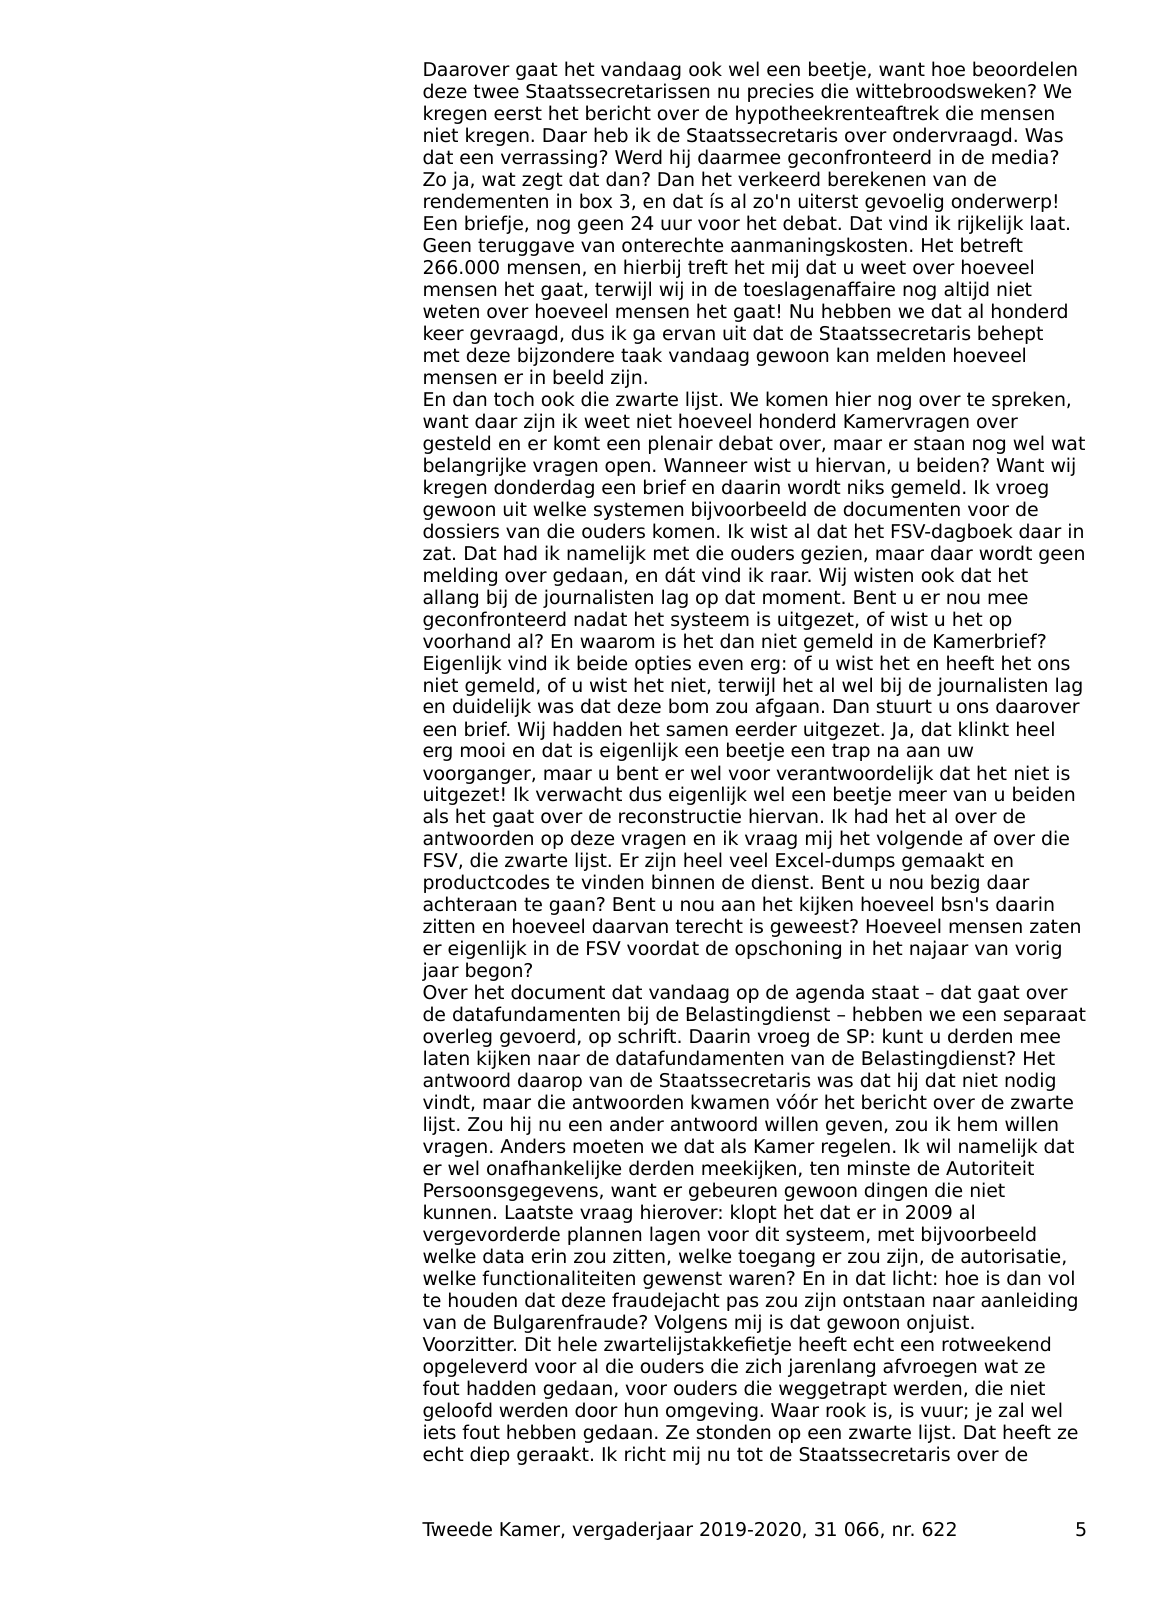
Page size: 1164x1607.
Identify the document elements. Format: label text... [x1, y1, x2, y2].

text Eigenlijk vind ik beide opties even erg: of u wist het en heeft het ons niet gemeld, of u wist het niet, terwijl het al wel bij de journalisten lag en duidelijk was dat deze bom zou afgaan. Dan stuurt u ons daarover een brief. Wij hadden het samen eerder uitgezet. Ja, dat klinkt heel erg mooi en dat is eigenlijk een beetje een trap na aan uw voorganger, maar u bent er wel voor verantwoordelijk dat het niet is uitgezet! Ik verwacht dus eigenlijk wel een beetje meer van u beiden als het gaat over de reconstructie hiervan. Ik had het al over de antwoorden op deze vragen en ik vraag mij het volgende af over die FSV, die zwarte lijst. Er zijn heel veel Excel-dumps gemaakt en productcodes te vinden binnen de dienst. Bent u nou bezig daar achteraan te gaan? Bent u nou aan het kijken hoeveel bsn's daarin zitten en hoeveel daarvan terecht is geweest? Hoeveel mensen zaten er eigenlijk in de FSV voordat de opschoning in het najaar van vorig jaar begon? [422, 652, 1087, 982]
text Over het document dat vandaag op de agenda staat – dat gaat over de datafundamenten bij de Belastingdienst – hebben we een separaat overleg gevoerd, op schrift. Daarin vroeg de SP: kunt u derden mee laten kijken naar de datafundamenten van de Belastingdienst? Het antwoord daarop van de Staatssecretaris was dat hij dat niet nodig vindt, maar die antwoorden kwamen vóór het bericht over de zwarte lijst. Zou hij nu een ander antwoord willen geven, zou ik hem willen vragen. Anders moeten we dat als Kamer regelen. Ik wil namelijk dat er wel onafhankelijke derden meekijken, ten minste de Autoriteit Persoonsgegevens, want er gebeuren gewoon dingen die niet kunnen. Laatste vraag hierover: klopt het dat er in 2009 al vergevorderde plannen lagen voor dit systeem, met bijvoorbeeld welke data erin zou zitten, welke toegang er zou zijn, de autorisatie, welke functionaliteiten gewenst waren? En in dat licht: hoe is dan vol te houden dat deze fraudejacht pas zou zijn ontstaan naar aanleiding van de Bulgarenfraude? Volgens mij is dat gewoon onjuist. [422, 982, 1087, 1334]
text Voorzitter. Dit hele zwartelijstakkefietje heeft echt een rotweekend opgeleverd voor al die ouders die zich jarenlang afvroegen wat ze fout hadden gedaan, voor ouders die weggetrapt werden, die niet geloofd werden door hun omgeving. Waar rook is, is vuur; je zal wel iets fout hebben gedaan. Ze stonden op een zwarte lijst. Dat heeft ze echt diep geraakt. Ik richt mij nu tot de Staatssecretaris over de [422, 1334, 1087, 1466]
text En dan toch ook die zwarte lijst. We komen hier nog over te spreken, want daar zijn ik weet niet hoeveel honderd Kamervragen over gesteld en er komt een plenair debat over, maar er staan nog wel wat belangrijke vragen open. Wanneer wist u hiervan, u beiden? Want wij kregen donderdag een brief en daarin wordt niks gemeld. Ik vroeg gewoon uit welke systemen bijvoorbeeld de documenten voor de dossiers van die ouders komen. Ik wist al dat het FSV-dagboek daar in zat. Dat had ik namelijk met die ouders gezien, maar daar wordt geen melding over gedaan, en dát vind ik raar. Wij wisten ook dat het allang bij de journalisten lag op dat moment. Bent u er nou mee geconfronteerd nadat het systeem is uitgezet, of wist u het op voorhand al? En waarom is het dan niet gemeld in de Kamerbrief? [422, 389, 1087, 652]
text Daarover gaat het vandaag ook wel een beetje, want hoe beoordelen deze twee Staatssecretarissen nu precies die wittebroodsweken? We kregen eerst het bericht over de hypotheekrenteaftrek die mensen niet kregen. Daar heb ik de Staatssecretaris over ondervraagd. Was dat een verrassing? Werd hij daarmee geconfronteerd in de media? Zo ja, wat zegt dat dan? Dan het verkeerd berekenen van de rendementen in box 3, en dat ís al zo'n uiterst gevoelig onderwerp! Een briefje, nog geen 24 uur voor het debat. Dat vind ik rijkelijk laat. Geen teruggave van onterechte aanmaningskosten. Het betreft 266.000 mensen, en hierbij treft het mij dat u weet over hoeveel mensen het gaat, terwijl wij in de toeslagenaffaire nog altijd niet weten over hoeveel mensen het gaat! Nu hebben we dat al honderd keer gevraagd, dus ik ga ervan uit dat de Staatssecretaris behept met deze bijzondere taak vandaag gewoon kan melden hoeveel mensen er in beeld zijn. [422, 59, 1087, 389]
